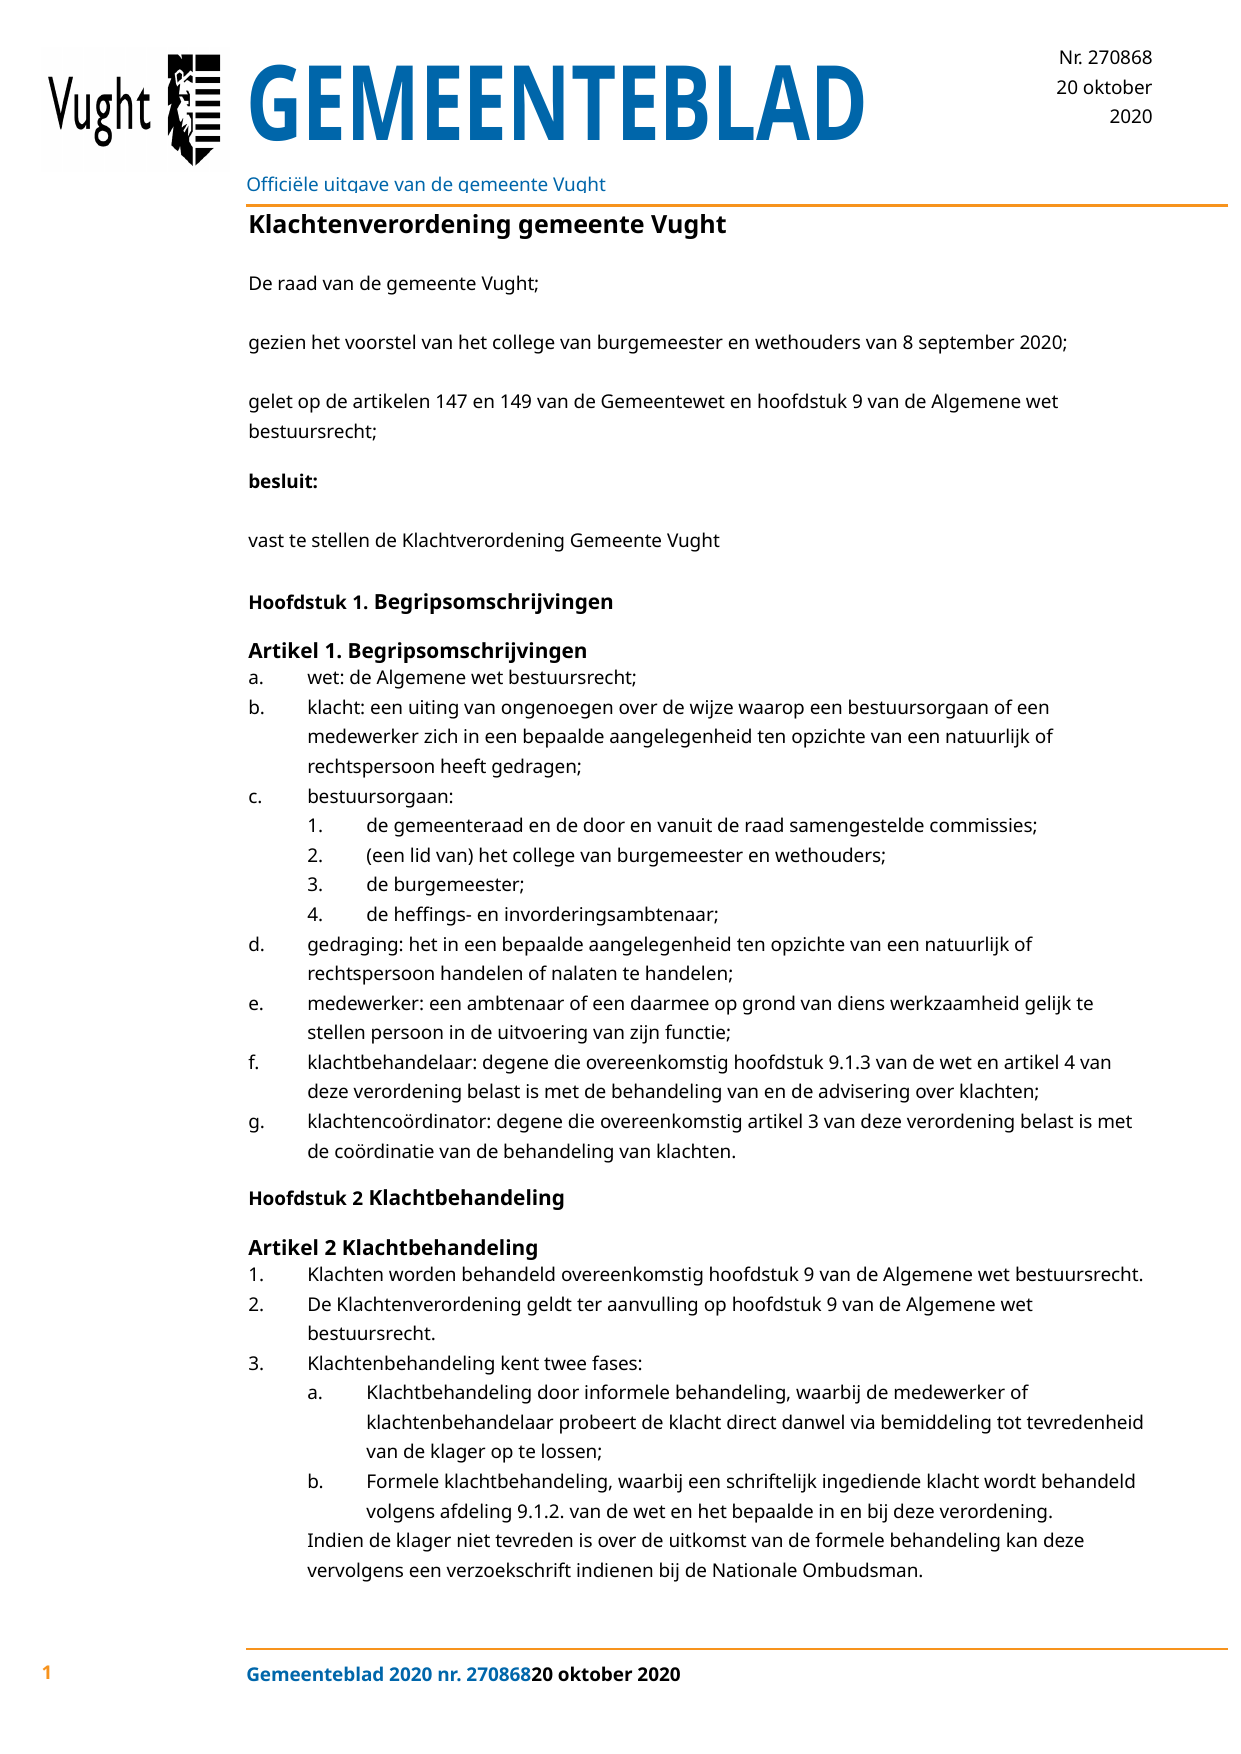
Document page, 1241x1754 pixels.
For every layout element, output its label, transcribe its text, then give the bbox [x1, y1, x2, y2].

text Klachtenverordening gemeente Vught [248, 207, 1152, 241]
list wet: de Algemene wet bestuursrecht; [248, 664, 1152, 690]
text gelet op de artikelen 147 en 149 van de Gemeentewet en hoofdstuk 9 van de Algemene wet bestuursrecht; [248, 389, 1152, 444]
list Klachten worden behandeld overeenkomstig hoofdstuk 9 van de Algemene wet bestuursrecht. [248, 1261, 1152, 1287]
text De raad van de gemeente Vught; [248, 270, 1152, 296]
text Hoofdstuk 2 Klachtbehandeling [248, 1183, 1152, 1212]
text vast te stellen de Klachtverordening Gemeente Vught [248, 528, 1152, 553]
text gezien het voorstel van het college van burgemeester en wethouders van 8 september 2020; [248, 329, 1152, 355]
list de heffings- en invorderingsambtenaar; [307, 901, 1152, 927]
text Hoofdstuk 1. Begripsomschrijvingen [248, 587, 1152, 615]
list Klachtbehandeling door informele behandeling, waarbij de medewerker of klachtenbehandelaar probeert de klacht direct danwel via bemiddeling tot tevredenheid van de klager op te lossen; [307, 1379, 1152, 1464]
list medewerker: een ambtenaar of een daarmee op grond van diens werkzaamheid gelijk te stellen persoon in de uitvoering van zijn functie; [248, 990, 1152, 1045]
picture [41, 47, 231, 172]
list (een lid van) het college van burgemeester en wethouders; [307, 842, 1152, 868]
list De Klachtenverordening geldt ter aanvulling op hoofdstuk 9 van de Algemene wet bestuursrecht. [248, 1291, 1152, 1346]
text besluit: [248, 468, 1152, 494]
list klachtbehandelaar: degene die overeenkomstig hoofdstuk 9.1.3 van de wet en artikel 4 van deze verordening belast is met de behandeling van en de advisering over klachten; [248, 1049, 1152, 1104]
list gedraging: het in een bepaalde aangelegenheid ten opzichte van een natuurlijk of rechtspersoon handelen of nalaten te handelen; [248, 931, 1152, 986]
list bestuursorgaan: [248, 783, 1152, 809]
list Formele klachtbehandeling, waarbij een schriftelijk ingediende klacht wordt behandeld volgens afdeling 9.1.2. van de wet en het bepaalde in en bij deze verordening. [307, 1468, 1152, 1524]
text Artikel 1. Begripsomschrijvingen [248, 636, 1152, 664]
list klachtencoördinator: degene die overeenkomstig artikel 3 van deze verordening belast is met de coördinatie van de behandeling van klachten. [248, 1108, 1152, 1164]
list de burgemeester; [307, 872, 1152, 897]
list de gemeenteraad en de door en vanuit de raad samengestelde commissies; [307, 812, 1152, 838]
list klacht: een uiting van ongenoegen over de wijze waarop een bestuursorgaan of een medewerker zich in een bepaalde aangelegenheid ten opzichte van een natuurlijk of rechtspersoon heeft gedragen; [248, 694, 1152, 779]
list Klachtenbehandeling kent twee fases: [248, 1350, 1152, 1376]
text Artikel 2 Klachtbehandeling [248, 1233, 1152, 1261]
list Indien de klager niet tevreden is over de uitkomst van de formele behandeling kan deze vervolgens een verzoekschrift indienen bij de Nationale Ombudsman. [248, 1527, 1152, 1583]
